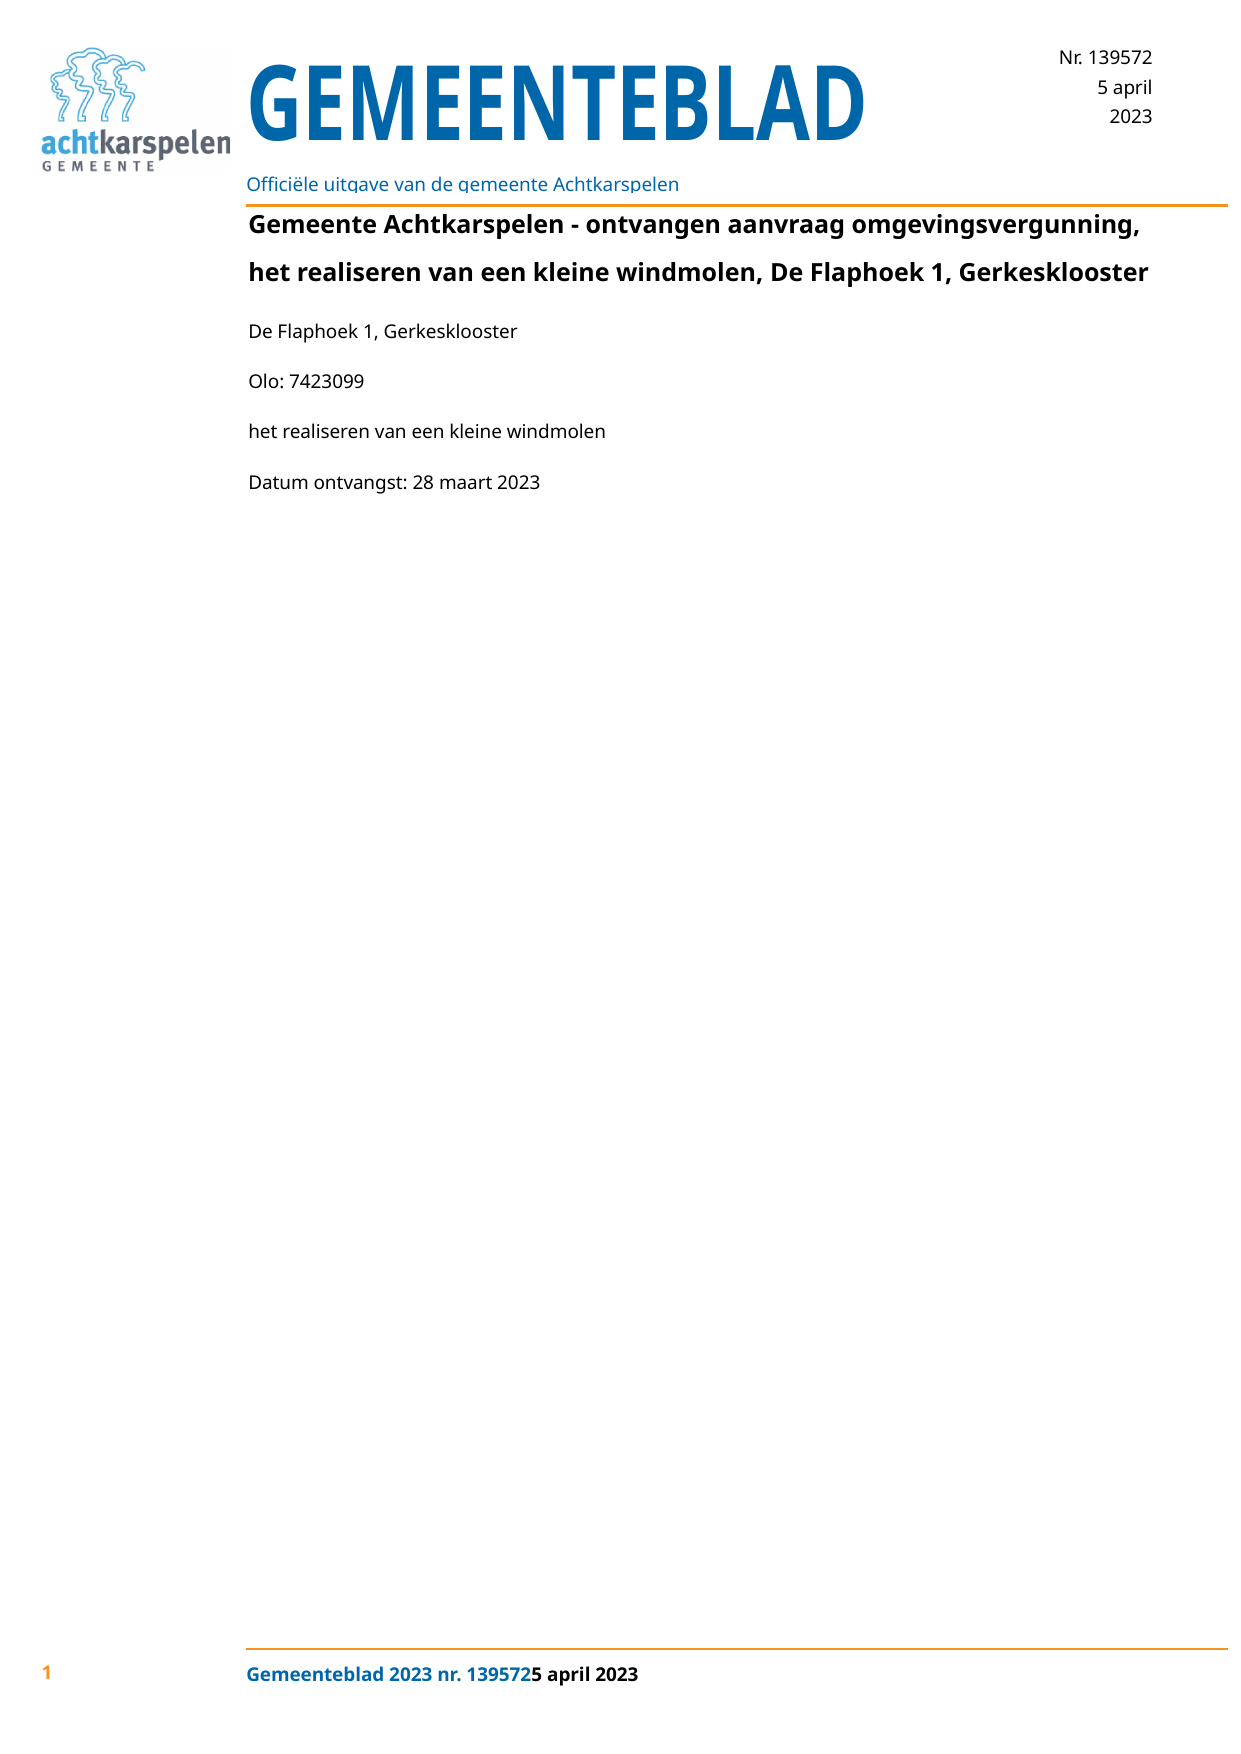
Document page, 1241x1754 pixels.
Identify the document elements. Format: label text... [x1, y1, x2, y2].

text het realiseren van een kleine windmolen [248, 419, 1152, 444]
text Gemeente Achtkarspelen - ontvangen aanvraag omgevingsvergunning, het realiseren van een kleine windmolen, De Flaphoek 1, Gerkesklooster [248, 207, 1152, 288]
picture [41, 47, 231, 172]
text De Flaphoek 1, Gerkesklooster [248, 318, 1152, 344]
text Datum ontvangst: 28 maart 2023 [248, 469, 1152, 495]
text Olo: 7423099 [248, 368, 1152, 394]
